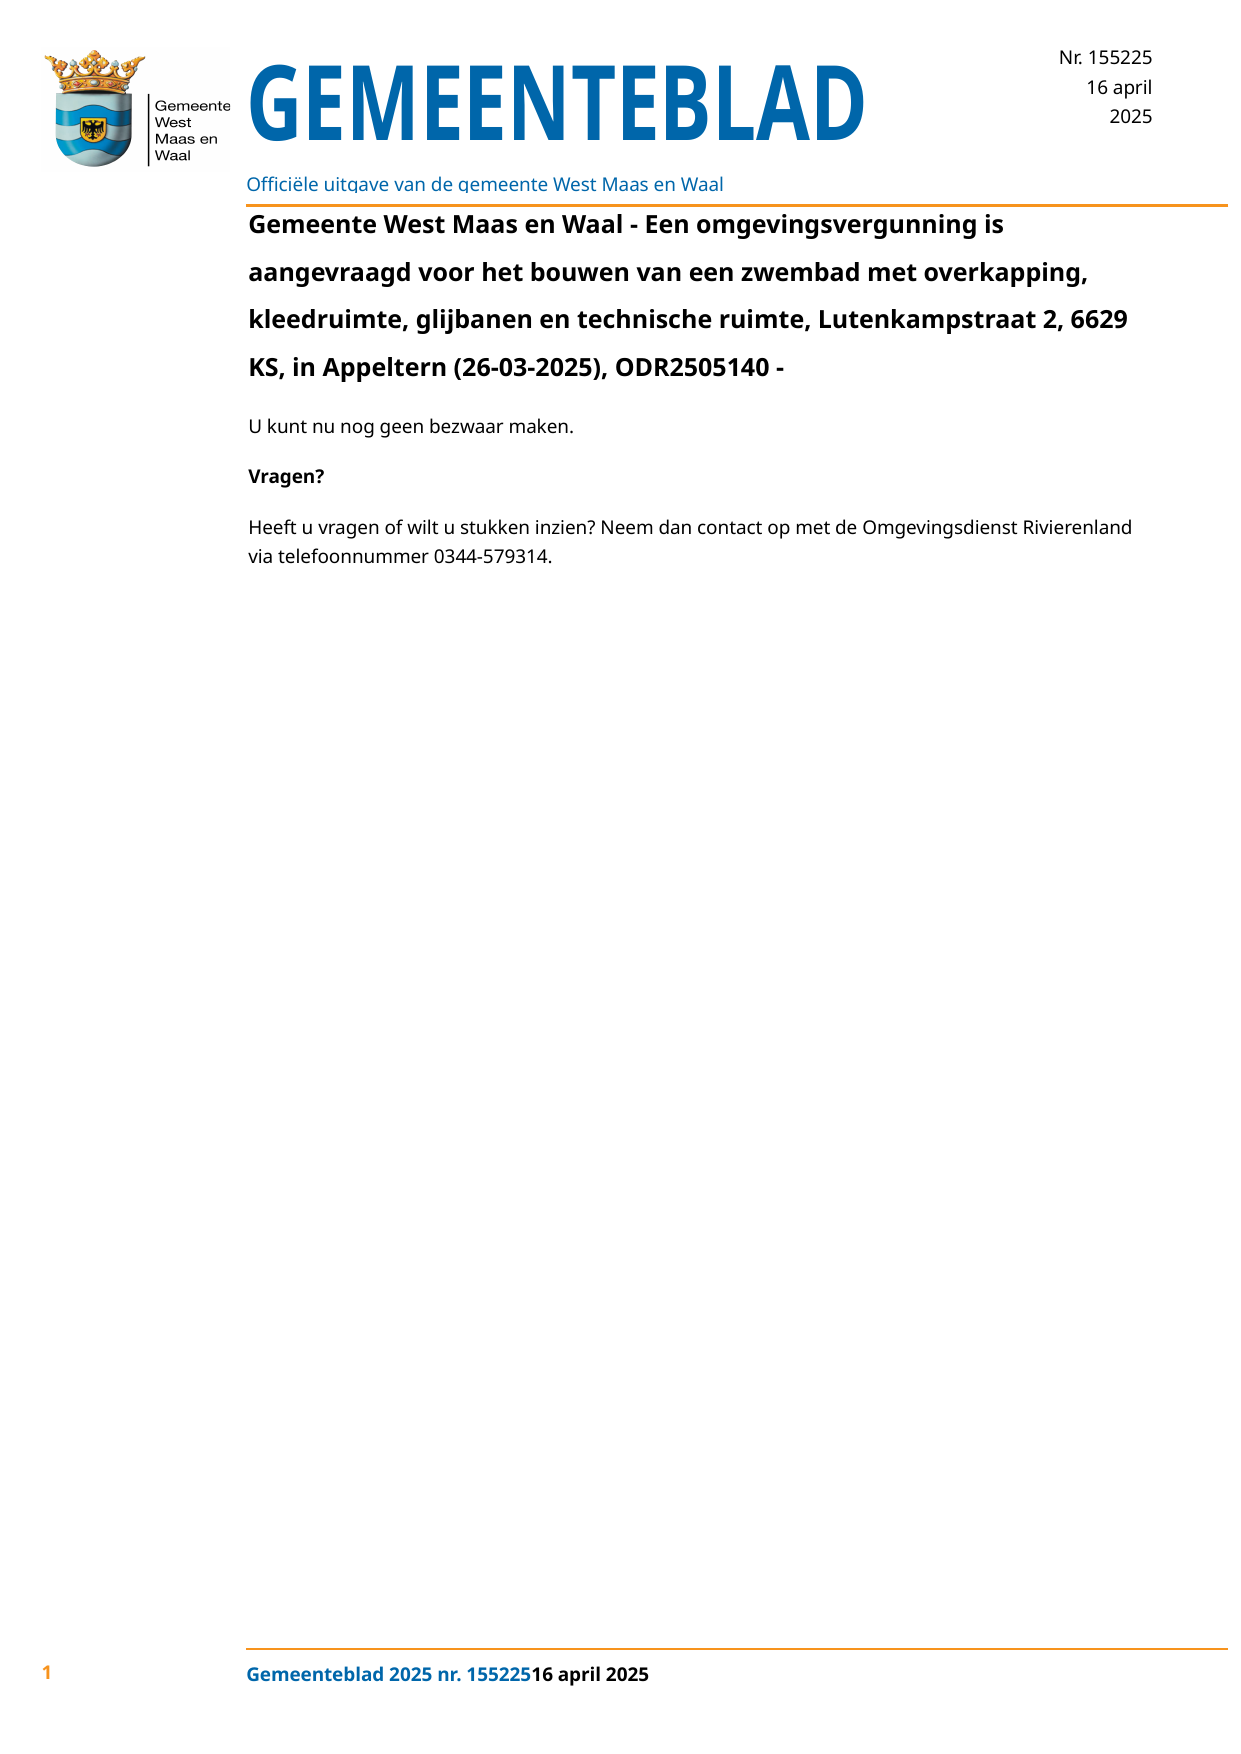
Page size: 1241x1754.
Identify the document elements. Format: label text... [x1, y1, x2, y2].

text Vragen? [248, 463, 1152, 489]
picture [41, 47, 231, 172]
text Gemeente West Maas en Waal - Een omgevingsvergunning is aangevraagd voor het bouwen van een zwembad met overkapping, kleedruimte, glijbanen en technische ruimte, Lutenkampstraat 2, 6629 KS, in Appeltern (26-03-2025), ODR2505140 - [248, 207, 1152, 384]
text Heeft u vragen of wilt u stukken inzien? Neem dan contact op met de Omgevingsdienst Rivierenland via telefoonnummer 0344-579314. [248, 514, 1152, 569]
text U kunt nu nog geen bezwaar maken. [248, 413, 1152, 439]
